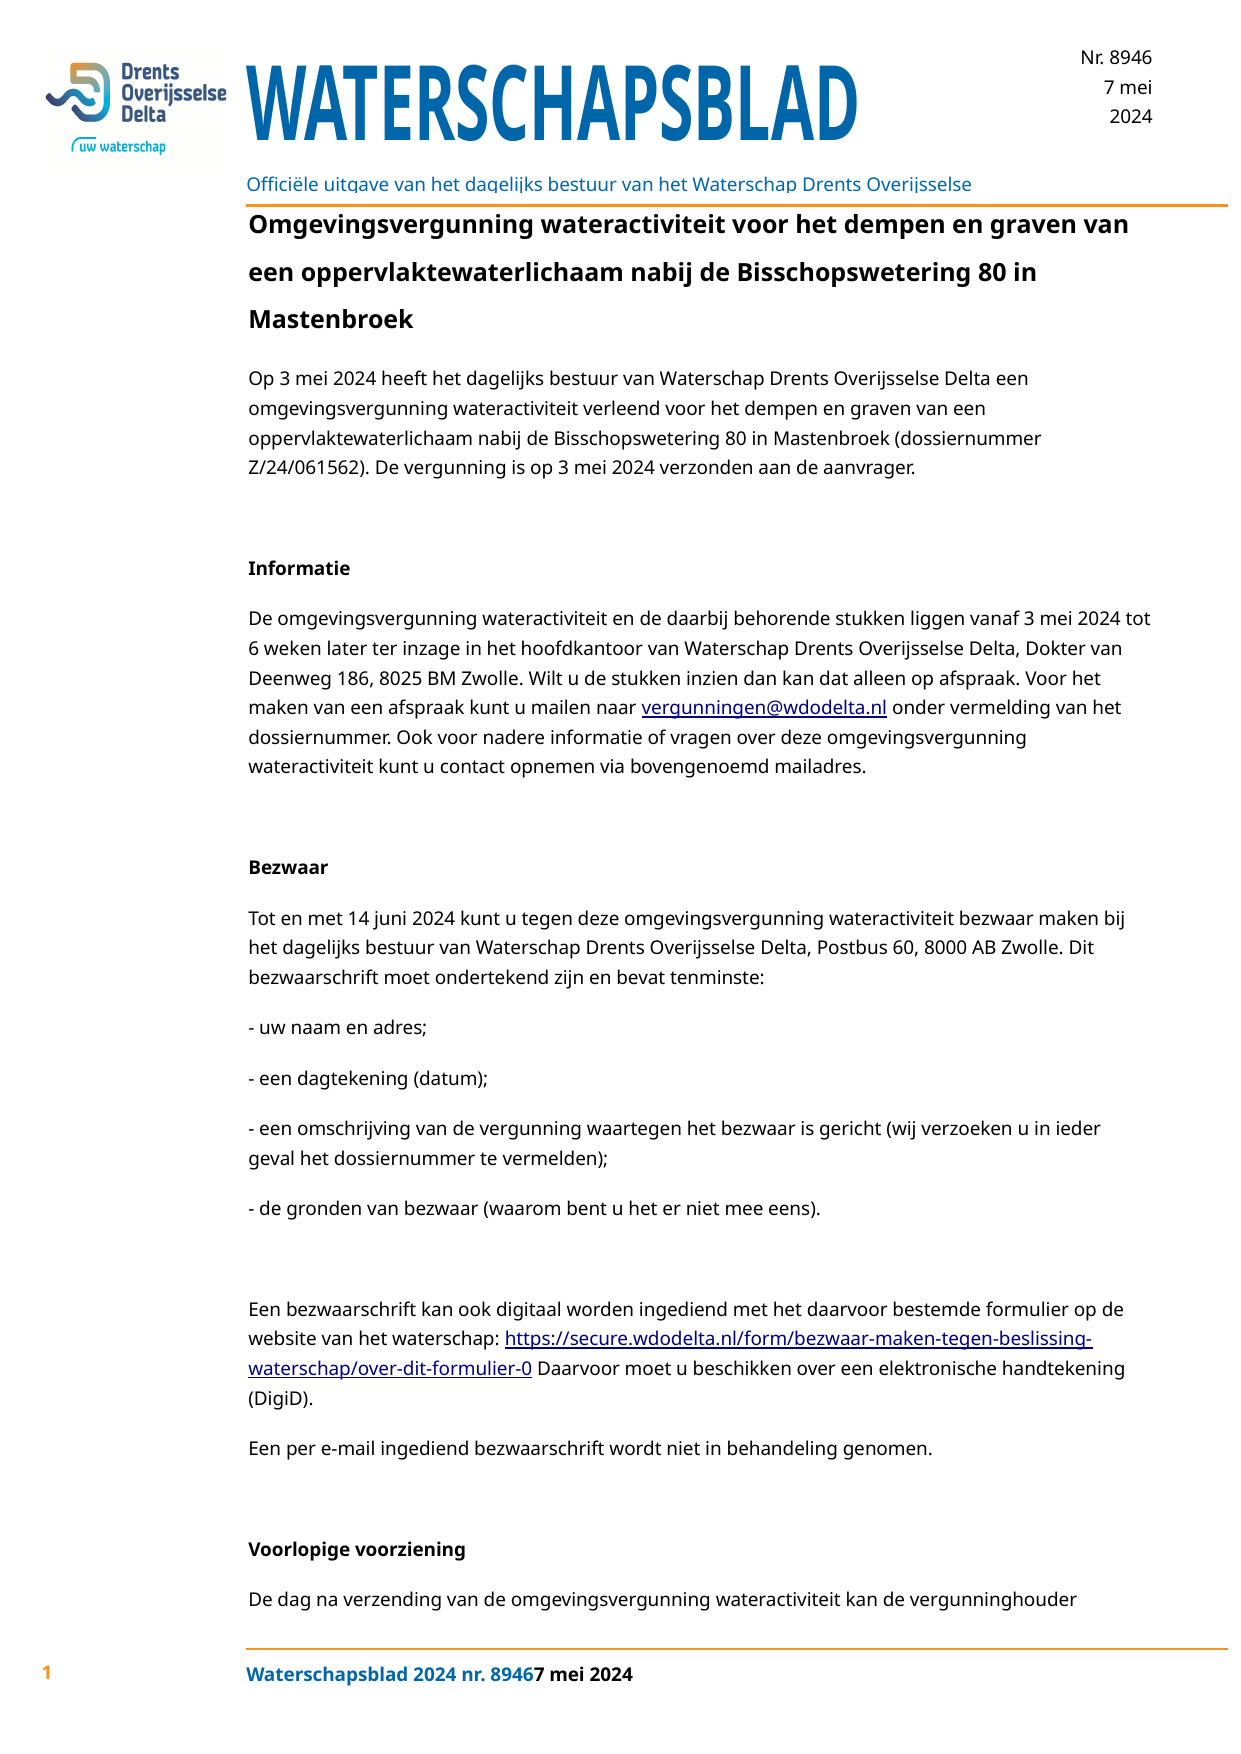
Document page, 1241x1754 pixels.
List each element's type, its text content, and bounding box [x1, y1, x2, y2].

text - uw naam en adres; [248, 1014, 1152, 1040]
text Een per e-mail ingediend bezwaarschrift wordt niet in behandeling genomen. [248, 1435, 1152, 1461]
text Voorlopige voorziening [248, 1536, 1152, 1562]
text Tot en met 14 juni 2024 kunt u tegen deze omgevingsvergunning wateractiviteit bezwaar maken bij het dagelijks bestuur van Waterschap Drents Overijsselse Delta, Postbus 60, 8000 AB Zwolle. Dit bezwaarschrift moet ondertekend zijn en bevat tenminste: [248, 905, 1152, 989]
text De dag na verzending van de omgevingsvergunning wateractiviteit kan de vergunninghouder [248, 1586, 1152, 1612]
text - een omschrijving van de vergunning waartegen het bezwaar is gericht (wij verzoeken u in ieder geval het dossiernummer te vermelden); [248, 1115, 1152, 1170]
text De omgevingsvergunning wateractiviteit en de daarbij behorende stukken liggen vanaf 3 mei 2024 tot 6 weken later ter inzage in het hoofdkantoor van Waterschap Drents Overijsselse Delta, Dokter van Deenweg 186, 8025 BM Zwolle. Wilt u de stukken inzien dan kan dat alleen op afspraak. Voor het maken van een afspraak kunt u mailen naar vergunningen@wdodelta.nl onder vermelding van het dossiernummer. Ook voor nadere informatie of vragen over deze omgevingsvergunning wateractiviteit kunt u contact opnemen via bovengenoemd mailadres. [248, 606, 1152, 779]
text Informatie [248, 555, 1152, 581]
text - de gronden van bezwaar (waarom bent u het er niet mee eens). [248, 1195, 1152, 1221]
text - een dagtekening (datum); [248, 1065, 1152, 1090]
text Omgevingsvergunning wateractiviteit voor het dempen en graven van een oppervlaktewaterlichaam nabij de Bisschopswetering 80 in Mastenbroek [248, 207, 1152, 336]
picture [41, 47, 231, 172]
text Een bezwaarschrift kan ook digitaal worden ingediend met het daarvoor bestemde formulier op de website van het waterschap: https://secure.wdodelta.nl/form/bezwaar-maken-tegen-beslissing-waterschap/over-dit-formulier-0 Daarvoor moet u beschikken over een elektronische handtekening (DigiD). [248, 1296, 1152, 1410]
text Bezwaar [248, 854, 1152, 880]
text Op 3 mei 2024 heeft het dagelijks bestuur van Waterschap Drents Overijsselse Delta een omgevingsvergunning wateractiviteit verleend voor het dempen en graven van een oppervlaktewaterlichaam nabij de Bisschopswetering 80 in Mastenbroek (dossiernummer Z/24/061562). De vergunning is op 3 mei 2024 verzonden aan de aanvrager. [248, 366, 1152, 480]
